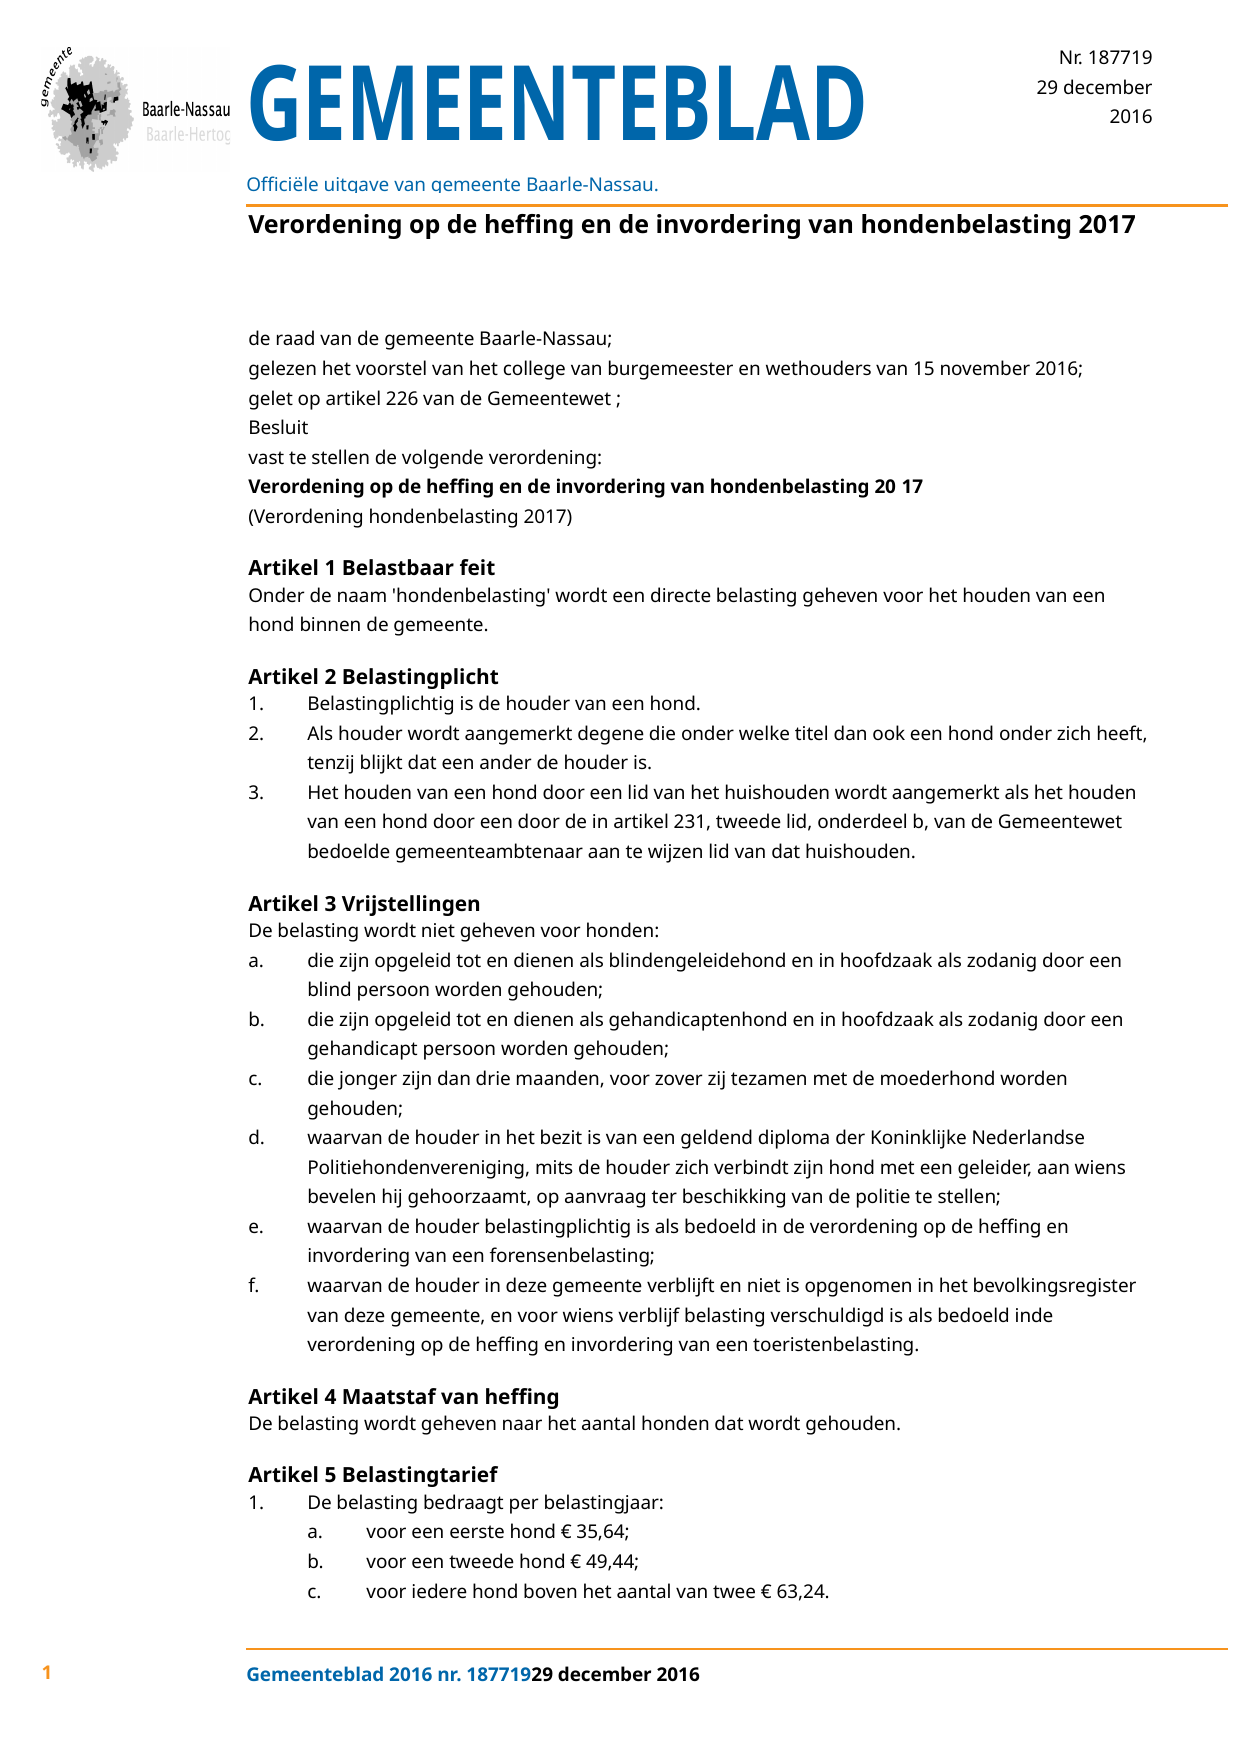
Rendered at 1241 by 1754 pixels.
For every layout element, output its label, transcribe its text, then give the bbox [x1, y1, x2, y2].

text Artikel 1 Belastbaar feit [248, 553, 1152, 582]
text vast te stellen de volgende verordening: [248, 444, 1152, 470]
text Verordening op de heffing en de invordering van hondenbelasting 2017 [248, 207, 1152, 241]
list die jonger zijn dan drie maanden, voor zover zij tezamen met de moederhond worden gehouden; [248, 1065, 1152, 1120]
text Besluit [248, 414, 1152, 440]
text De belasting wordt geheven naar het aantal honden dat wordt gehouden. [248, 1410, 1152, 1436]
text Onder de naam 'hondenbelasting' wordt een directe belasting geheven voor het houden van een hond binnen de gemeente. [248, 582, 1152, 637]
list voor een eerste hond € 35,64; [307, 1519, 1152, 1544]
list voor iedere hond boven het aantal van twee € 63,24. [307, 1578, 1152, 1603]
list die zijn opgeleid tot en dienen als gehandicaptenhond en in hoofdzaak als zodanig door een gehandicapt persoon worden gehouden; [248, 1006, 1152, 1061]
list voor een tweede hond € 49,44; [307, 1548, 1152, 1574]
list die zijn opgeleid tot en dienen als blindengeleidehond en in hoofdzaak als zodanig door een blind persoon worden gehouden; [248, 947, 1152, 1002]
list waarvan de houder belastingplichtig is als bedoeld in de verordening op de heffing en invordering van een forensenbelasting; [248, 1213, 1152, 1268]
picture [41, 47, 231, 172]
list Als houder wordt aangemerkt degene die onder welke titel dan ook een hond onder zich heeft, tenzij blijkt dat een ander de houder is. [248, 720, 1152, 775]
text gelezen het voorstel van het college van burgemeester en wethouders van 15 november 2016; [248, 355, 1152, 381]
text Artikel 2 Belastingplicht [248, 662, 1152, 690]
list Belastingplichtig is de houder van een hond. [248, 690, 1152, 716]
text De belasting wordt niet geheven voor honden: [248, 917, 1152, 943]
text Verordening op de heffing en de invordering van hondenbelasting 20 17 [248, 473, 1152, 499]
list waarvan de houder in het bezit is van een geldend diploma der Koninklijke Nederlandse Politiehondenvereniging, mits de houder zich verbindt zijn hond met een geleider, aan wiens bevelen hij gehoorzaamt, op aanvraag ter beschikking van de politie te stellen; [248, 1124, 1152, 1209]
list De belasting bedraagt per belastingjaar: [248, 1489, 1152, 1515]
list Het houden van een hond door een lid van het huishouden wordt aangemerkt als het houden van een hond door een door de in artikel 231, tweede lid, onderdeel b, van de Gemeentewet bedoelde gemeenteambtenaar aan te wijzen lid van dat huishouden. [248, 779, 1152, 864]
text Artikel 5 Belastingtarief [248, 1461, 1152, 1489]
text de raad van de gemeente Baarle-Nassau; [248, 326, 1152, 351]
text (Verordening hondenbelasting 2017) [248, 503, 1152, 529]
text gelet op artikel 226 van de Gemeentewet ; [248, 385, 1152, 411]
text Artikel 3 Vrijstellingen [248, 889, 1152, 917]
list waarvan de houder in deze gemeente verblijft en niet is opgenomen in het bevolkingsregister van deze gemeente, en voor wiens verblijf belasting verschuldigd is als bedoeld inde verordening op de heffing en invordering van een toeristenbelasting. [248, 1272, 1152, 1357]
text Artikel 4 Maatstaf van heffing [248, 1382, 1152, 1410]
